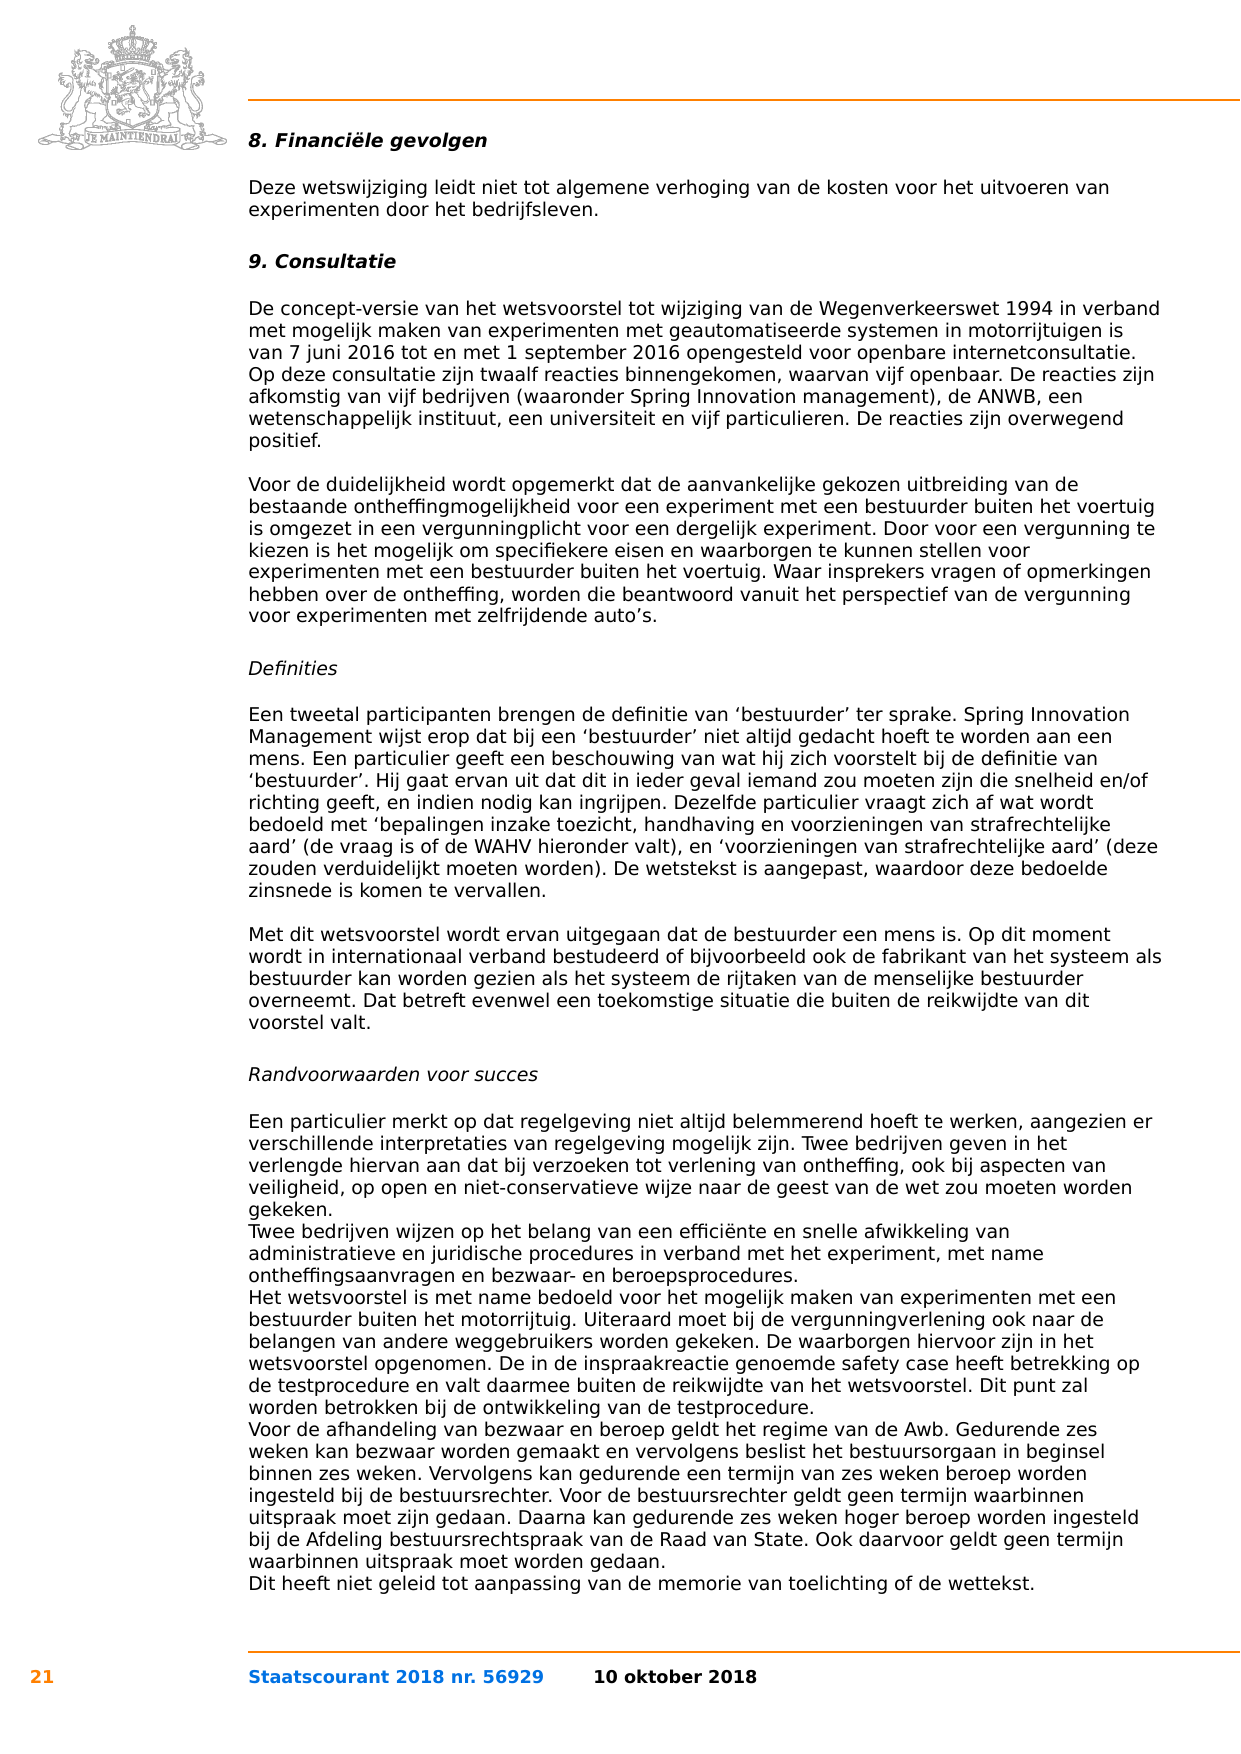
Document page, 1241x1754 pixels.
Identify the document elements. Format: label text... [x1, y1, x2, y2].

text Deze wetswijziging leidt niet tot algemene verhoging van de kosten voor het uitvoeren van experimenten door het bedrijfsleven. [248, 177, 1163, 221]
text Met dit wetsvoorstel wordt ervan uitgegaan dat de bestuurder een mens is. Op dit moment wordt in internationaal verband bestudeerd of bijvoorbeeld ook de fabrikant van het systeem als bestuurder kan worden gezien als het systeem de rijtaken van de menselijke bestuurder overneemt. Dat betreft evenwel een toekomstige situatie die buiten de reikwijdte van dit voorstel valt. [248, 924, 1163, 1034]
subtitle 9. Consultatie [248, 251, 1163, 273]
text De concept-versie van het wetsvoorstel tot wijziging van de Wegenverkeerswet 1994 in verband met mogelijk maken van experimenten met geautomatiseerde systemen in motorrijtuigen is van 7 juni 2016 tot en met 1 september 2016 opengesteld voor openbare internetconsultatie. [248, 298, 1163, 364]
text Voor de afhandeling van bezwaar en beroep geldt het regime van de Awb. Gedurende zes weken kan bezwaar worden gemaakt en vervolgens beslist het bestuursorgaan in beginsel binnen zes weken. Vervolgens kan gedurende een termijn van zes weken beroep worden ingesteld bij de bestuursrechter. Voor de bestuursrechter geldt geen termijn waarbinnen uitspraak moet zijn gedaan. Daarna kan gedurende zes weken hoger beroep worden ingesteld bij de Afdeling bestuursrechtspraak van de Raad van State. Ook daarvoor geldt geen termijn waarbinnen uitspraak moet worden gedaan. [248, 1419, 1163, 1572]
text Op deze consultatie zijn twaalf reacties binnengekomen, waarvan vijf openbaar. De reacties zijn afkomstig van vijf bedrijven (waaronder Spring Innovation management), de ANWB, een wetenschappelijk instituut, een universiteit en vijf particulieren. De reacties zijn overwegend positief. [248, 364, 1163, 452]
subtitle Randvoorwaarden voor succes [248, 1064, 1163, 1086]
text Het wetsvoorstel is met name bedoeld voor het mogelijk maken van experimenten met een bestuurder buiten het motorrijtuig. Uiteraard moet bij de vergunningverlening ook naar de belangen van andere weggebruikers worden gekeken. De waarborgen hiervoor zijn in het wetsvoorstel opgenomen. De in de inspraakreactie genoemde safety case heeft betrekking op de testprocedure en valt daarmee buiten de reikwijdte van het wetsvoorstel. Dit punt zal worden betrokken bij de ontwikkeling van de testprocedure. [248, 1287, 1163, 1419]
subtitle 8. Financiële gevolgen [248, 130, 1163, 152]
text Voor de duidelijkheid wordt opgemerkt dat de aanvankelijke gekozen uitbreiding van de bestaande ontheffingmogelijkheid voor een experiment met een bestuurder buiten het voertuig is omgezet in een vergunningplicht voor een dergelijk experiment. Door voor een vergunning te kiezen is het mogelijk om specifiekere eisen en waarborgen te kunnen stellen voor experimenten met een bestuurder buiten het voertuig. Waar insprekers vragen of opmerkingen hebben over de ontheffing, worden die beantwoord vanuit het perspectief van de vergunning voor experimenten met zelfrijdende auto’s. [248, 473, 1163, 627]
text Een particulier merkt op dat regelgeving niet altijd belemmerend hoeft te werken, aangezien er verschillende interpretaties van regelgeving mogelijk zijn. Twee bedrijven geven in het verlengde hiervan aan dat bij verzoeken tot verlening van ontheffing, ook bij aspecten van veiligheid, op open en niet-conservatieve wijze naar de geest van de wet zou moeten worden gekeken. [248, 1111, 1163, 1221]
subtitle Definities [248, 657, 1163, 679]
text Een tweetal participanten brengen de definitie van ‘bestuurder’ ter sprake. Spring Innovation Management wijst erop dat bij een ‘bestuurder’ niet altijd gedacht hoeft te worden aan een mens. Een particulier geeft een beschouwing van wat hij zich voorstelt bij de definitie van ‘bestuurder’. Hij gaat ervan uit dat dit in ieder geval iemand zou moeten zijn die snelheid en/of richting geeft, en indien nodig kan ingrijpen. Dezelfde particulier vraagt zich af wat wordt bedoeld met ‘bepalingen inzake toezicht, handhaving en voorzieningen van strafrechtelijke aard’ (de vraag is of de WAHV hieronder valt), en ‘voorzieningen van strafrechtelijke aard’ (deze zouden verduidelijkt moeten worden). De wetstekst is aangepast, waardoor deze bedoelde zinsnede is komen te vervallen. [248, 704, 1163, 902]
text Twee bedrijven wijzen op het belang van een efficiënte en snelle afwikkeling van administratieve en juridische procedures in verband met het experiment, met name ontheffingsaanvragen en bezwaar- en beroepsprocedures. [248, 1221, 1163, 1287]
text Dit heeft niet geleid tot aanpassing van de memorie van toelichting of de wettekst. [248, 1572, 1163, 1594]
picture [38, 25, 227, 150]
